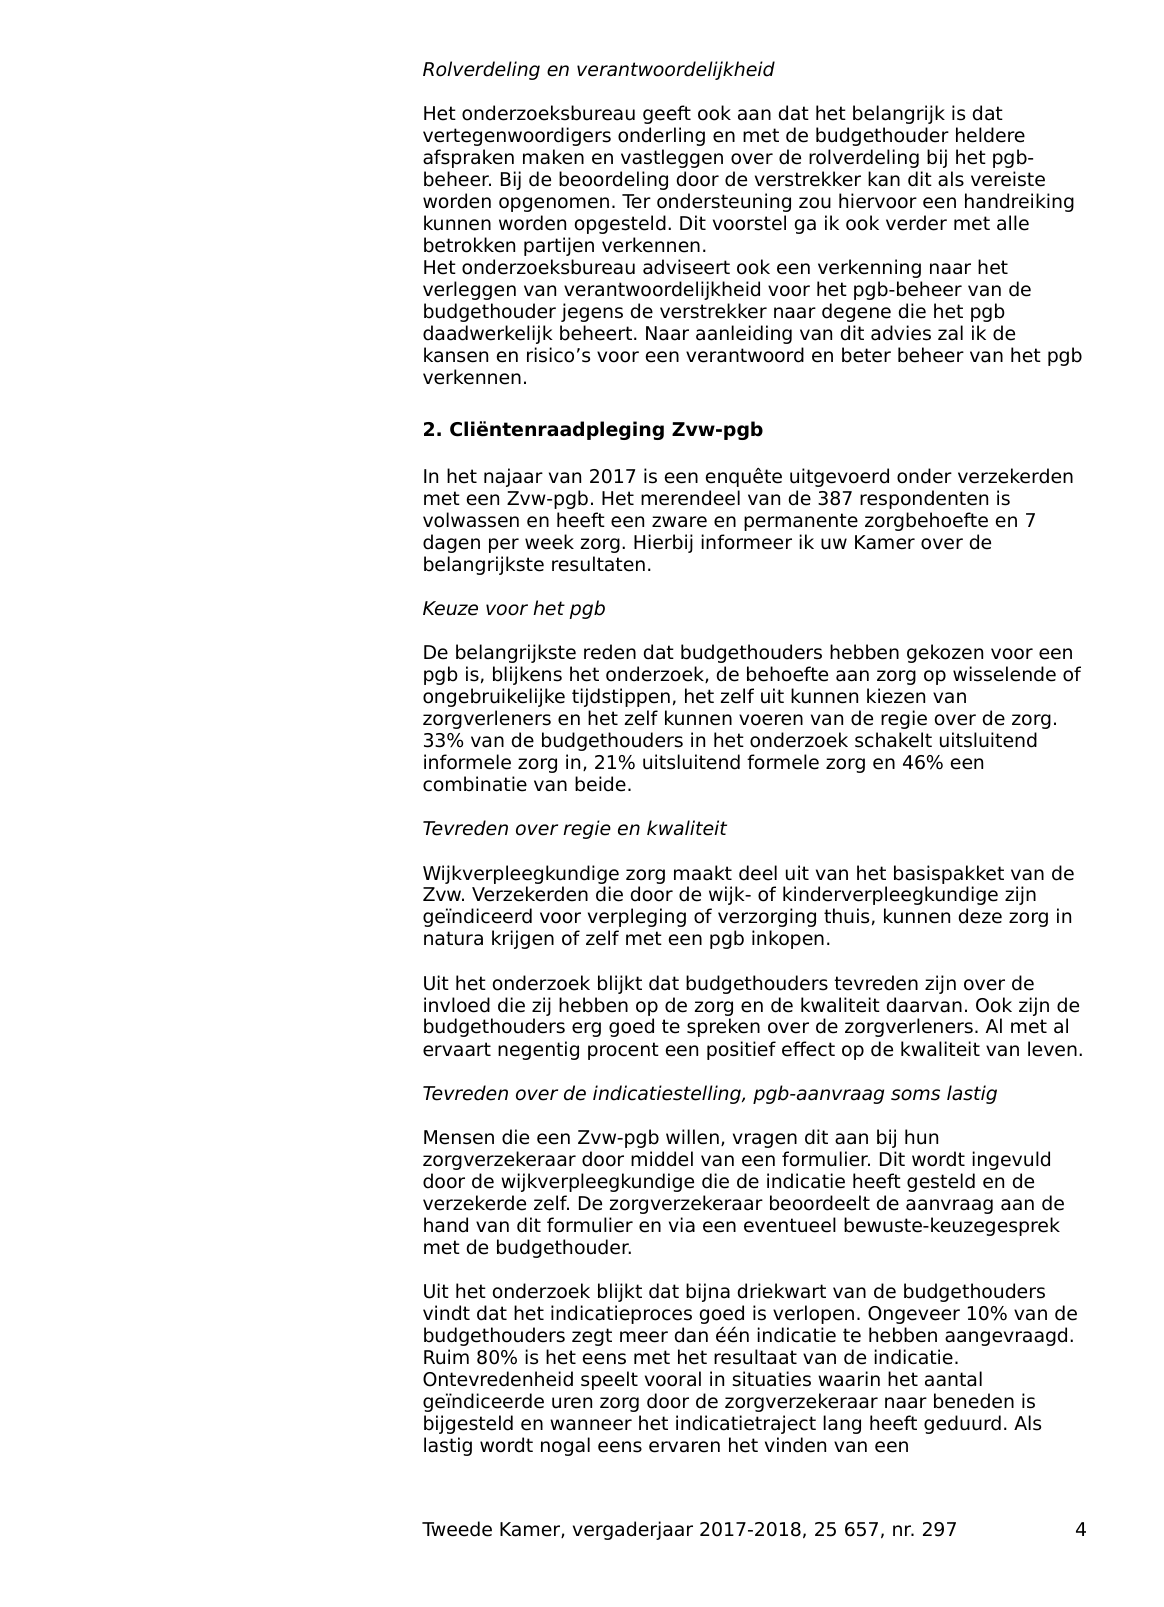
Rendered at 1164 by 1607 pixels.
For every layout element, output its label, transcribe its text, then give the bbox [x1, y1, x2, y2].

subtitle 2. Cliëntenraadpleging Zvw-pgb [422, 419, 1087, 441]
text Uit het onderzoek blijkt dat budgethouders tevreden zijn over de invloed die zij hebben op de zorg en de kwaliteit daarvan. Ook zijn de budgethouders erg goed te spreken over de zorgverleners. Al met al ervaart negentig procent een positief effect op de kwaliteit van leven. [422, 972, 1087, 1060]
text In het najaar van 2017 is een enquête uitgevoerd onder verzekerden met een Zvw-pgb. Het merendeel van de 387 respondenten is volwassen en heeft een zware en permanente zorgbehoefte en 7 dagen per week zorg. Hierbij informeer ik uw Kamer over de belangrijkste resultaten. [422, 466, 1087, 576]
text Het onderzoeksbureau geeft ook aan dat het belangrijk is dat vertegenwoordigers onderling en met de budgethouder heldere afspraken maken en vastleggen over de rolverdeling bij het pgb-beheer. Bij de beoordeling door de verstrekker kan dit als vereiste worden opgenomen. Ter ondersteuning zou hiervoor een handreiking kunnen worden opgesteld. Dit voorstel ga ik ook verder met alle betrokken partijen verkennen. [422, 103, 1087, 257]
text Wijkverpleegkundige zorg maakt deel uit van het basispakket van de Zvw. Verzekerden die door de wijk- of kinderverpleegkundige zijn geïndiceerd voor verpleging of verzorging thuis, kunnen deze zorg in natura krijgen of zelf met een pgb inkopen. [422, 862, 1087, 950]
subtitle Tevreden over regie en kwaliteit [422, 818, 1087, 840]
text Uit het onderzoek blijkt dat bijna driekwart van de budgethouders vindt dat het indicatieproces goed is verlopen. Ongeveer 10% van de budgethouders zegt meer dan één indicatie te hebben aangevraagd. Ruim 80% is het eens met het resultaat van de indicatie. Ontevredenheid speelt vooral in situaties waarin het aantal geïndiceerde uren zorg door de zorgverzekeraar naar beneden is bijgesteld en wanneer het indicatietraject lang heeft geduurd. Als lastig wordt nogal eens ervaren het vinden van een [422, 1281, 1087, 1457]
text Mensen die een Zvw-pgb willen, vragen dit aan bij hun zorgverzekeraar door middel van een formulier. Dit wordt ingevuld door de wijkverpleegkundige die de indicatie heeft gesteld en de verzekerde zelf. De zorgverzekeraar beoordeelt de aanvraag aan de hand van dit formulier en via een eventueel bewuste-keuzegesprek met de budgethouder. [422, 1127, 1087, 1259]
subtitle Rolverdeling en verantwoordelijkheid [422, 59, 1087, 81]
subtitle Keuze voor het pgb [422, 598, 1087, 620]
text Het onderzoeksbureau adviseert ook een verkenning naar het verleggen van verantwoordelijkheid voor het pgb-beheer van de budgethouder jegens de verstrekker naar degene die het pgb daadwerkelijk beheert. Naar aanleiding van dit advies zal ik de kansen en risico’s voor een verantwoord en beter beheer van het pgb verkennen. [422, 257, 1087, 389]
subtitle Tevreden over de indicatiestelling, pgb-aanvraag soms lastig [422, 1083, 1087, 1104]
text De belangrijkste reden dat budgethouders hebben gekozen voor een pgb is, blijkens het onderzoek, de behoefte aan zorg op wisselende of ongebruikelijke tijdstippen, het zelf uit kunnen kiezen van zorgverleners en het zelf kunnen voeren van de regie over de zorg. 33% van de budgethouders in het onderzoek schakelt uitsluitend informele zorg in, 21% uitsluitend formele zorg en 46% een combinatie van beide. [422, 642, 1087, 796]
